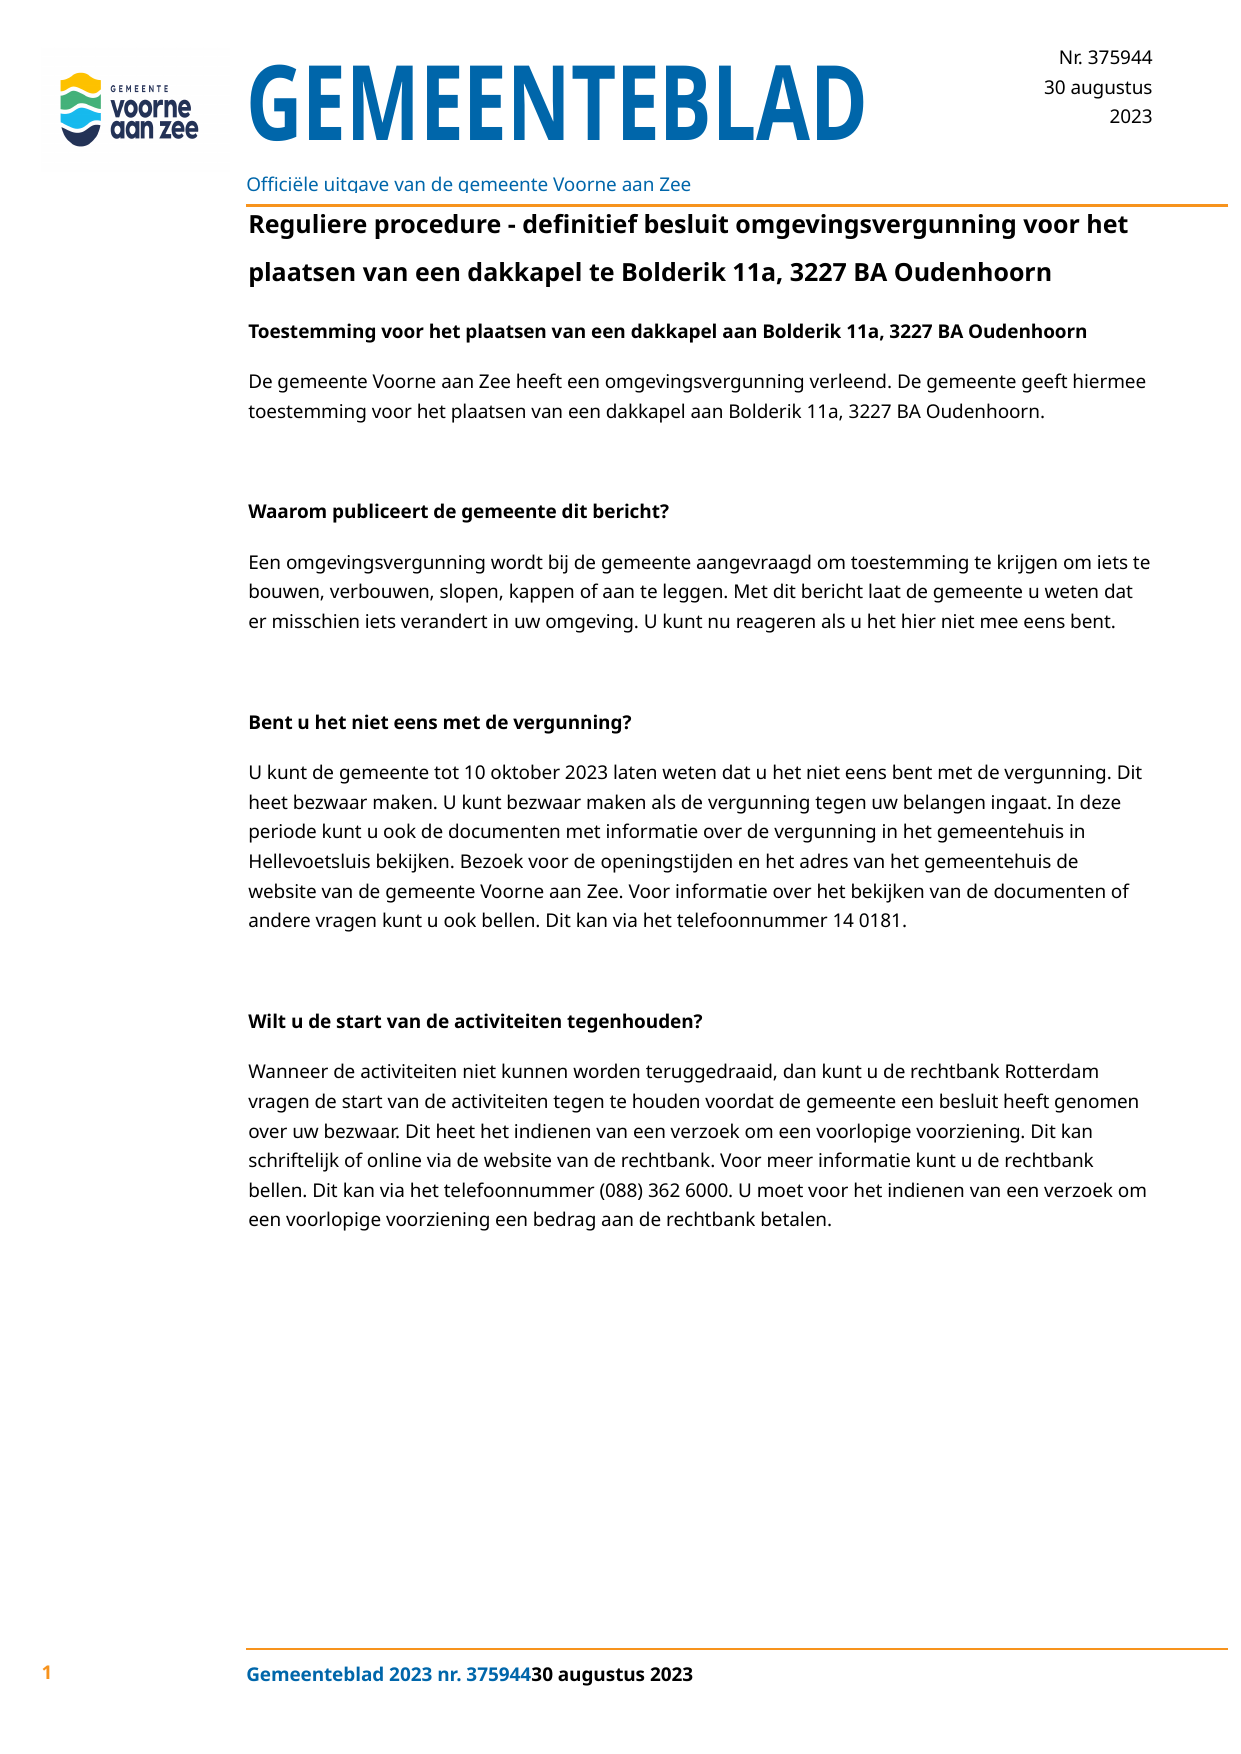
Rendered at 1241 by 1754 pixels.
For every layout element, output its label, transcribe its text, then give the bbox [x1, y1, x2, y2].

text Een omgevingsvergunning wordt bij de gemeente aangevraagd om toestemming te krijgen om iets te bouwen, verbouwen, slopen, kappen of aan te leggen. Met dit bericht laat de gemeente u weten dat er misschien iets verandert in uw omgeving. U kunt nu reageren als u het hier niet mee eens bent. [248, 549, 1152, 634]
text Bent u het niet eens met de vergunning? [248, 709, 1152, 735]
text Wanneer de activiteiten niet kunnen worden teruggedraaid, dan kunt u de rechtbank Rotterdam vragen de start van de activiteiten tegen te houden voordat de gemeente een besluit heeft genomen over uw bezwaar. Dit heet het indienen van een verzoek om een voorlopige voorziening. Dit kan schriftelijk of online via de website van de rechtbank. Voor meer informatie kunt u de rechtbank bellen. Dit kan via het telefoonnummer (088) 362 6000. U moet voor het indienen van een verzoek om een voorlopige voorziening een bedrag aan de rechtbank betalen. [248, 1059, 1152, 1232]
text U kunt de gemeente tot 10 oktober 2023 laten weten dat u het niet eens bent met de vergunning. Dit heet bezwaar maken. U kunt bezwaar maken als de vergunning tegen uw belangen ingaat. In deze periode kunt u ook de documenten met informatie over de vergunning in het gemeentehuis in Hellevoetsluis bekijken. Bezoek voor de openingstijden en het adres van het gemeentehuis de website van de gemeente Voorne aan Zee. Voor informatie over het bekijken van de documenten of andere vragen kunt u ook bellen. Dit kan via het telefoonnummer 14 0181. [248, 759, 1152, 933]
text De gemeente Voorne aan Zee heeft een omgevingsvergunning verleend. De gemeente geeft hiermee toestemming voor het plaatsen van een dakkapel aan Bolderik 11a, 3227 BA Oudenhoorn. [248, 368, 1152, 424]
text Waarom publiceert de gemeente dit bericht? [248, 499, 1152, 524]
text Wilt u de start van de activiteiten tegenhouden? [248, 1008, 1152, 1034]
text Toestemming voor het plaatsen van een dakkapel aan Bolderik 11a, 3227 BA Oudenhoorn [248, 318, 1152, 344]
text Reguliere procedure - definitief besluit omgevingsvergunning voor het plaatsen van een dakkapel te Bolderik 11a, 3227 BA Oudenhoorn [248, 207, 1152, 288]
picture [41, 47, 231, 172]
